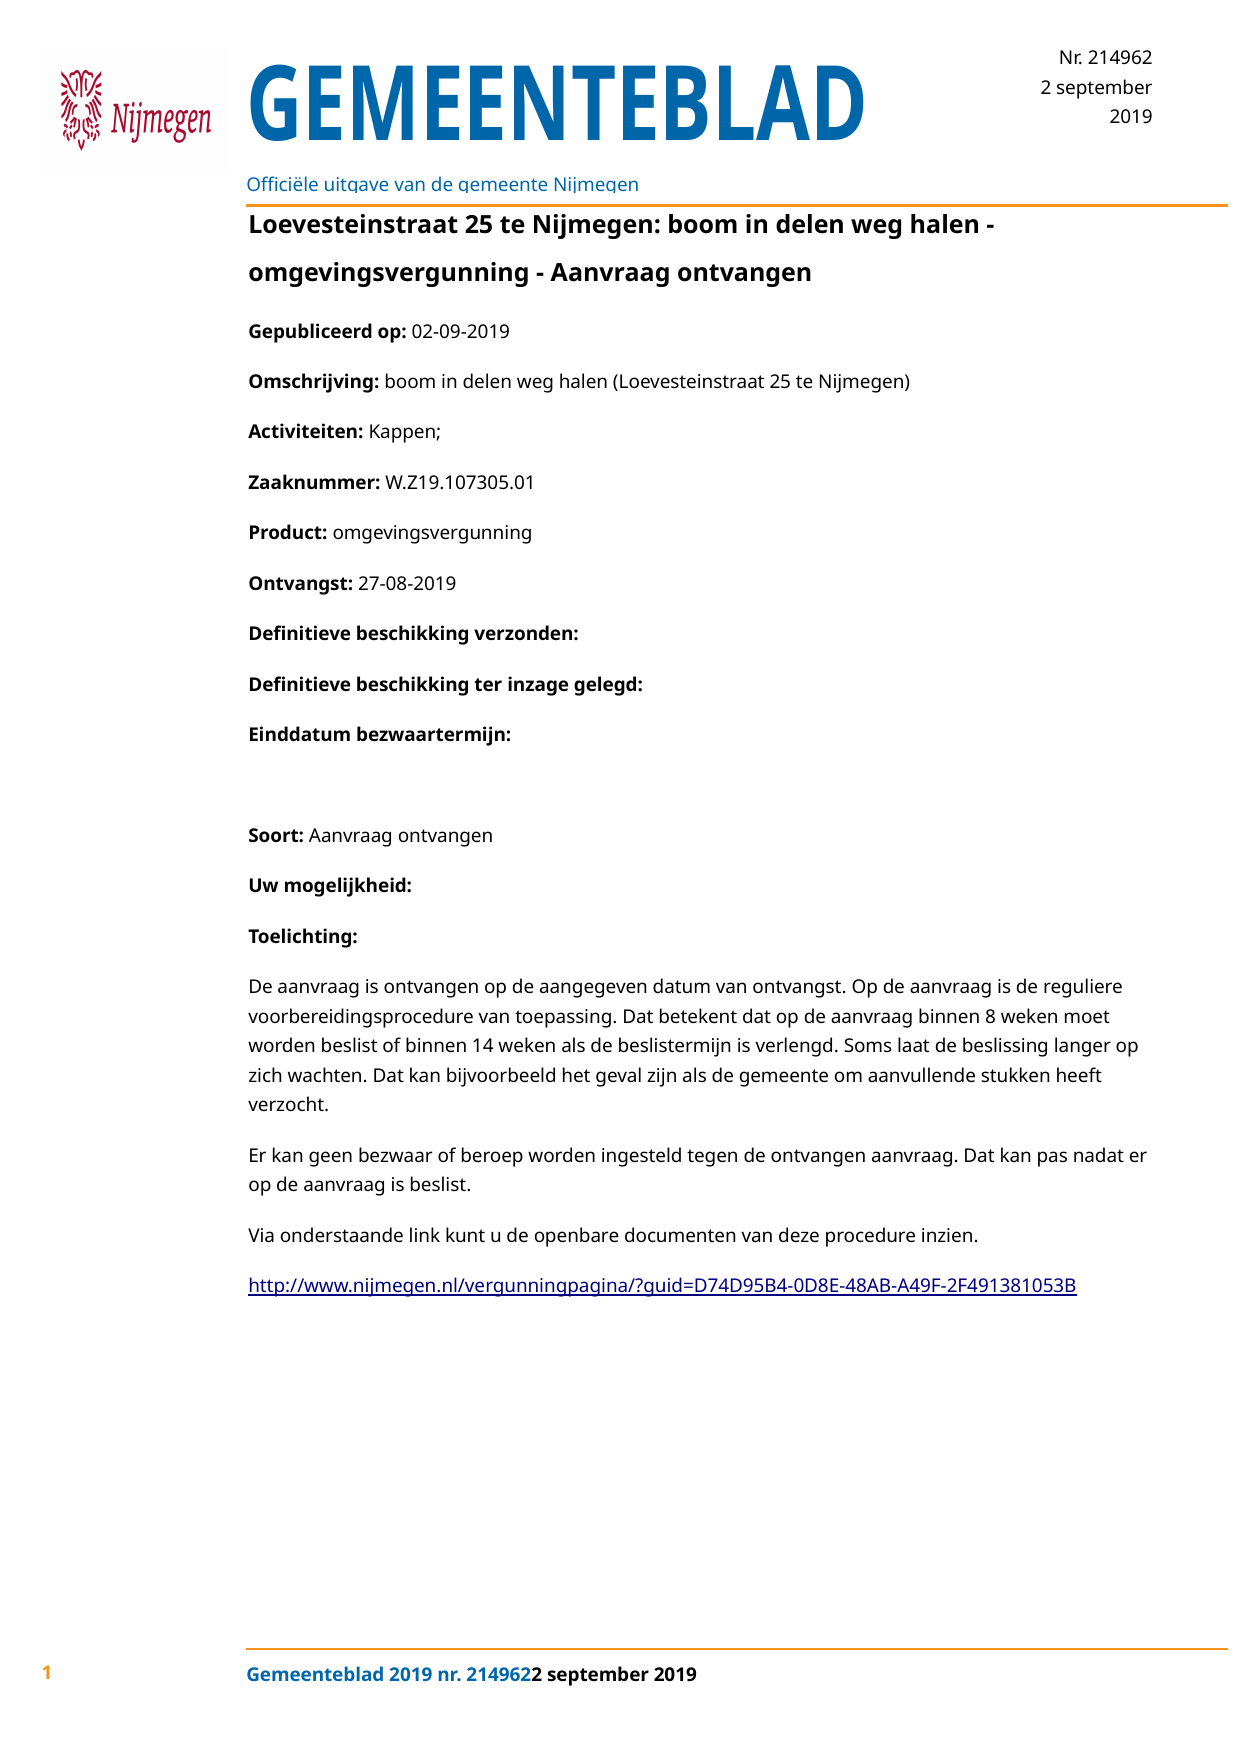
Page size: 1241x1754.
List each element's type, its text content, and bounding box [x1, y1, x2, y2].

text Product: omgevingsvergunning [248, 519, 1152, 545]
text Soort: Aanvraag ontvangen [248, 822, 1152, 848]
text Toelichting: [248, 923, 1152, 949]
text http://www.nijmegen.nl/vergunningpagina/?guid=D74D95B4-0D8E-48AB-A49F-2F491381053B [248, 1272, 1152, 1298]
text Ontvangst: 27-08-2019 [248, 570, 1152, 596]
text Definitieve beschikking verzonden: [248, 620, 1152, 646]
text Activiteiten: Kappen; [248, 419, 1152, 444]
text De aanvraag is ontvangen op de aangegeven datum van ontvangst. Op de aanvraag is de reguliere voorbereidingsprocedure van toepassing. Dat betekent dat op de aanvraag binnen 8 weken moet worden beslist of binnen 14 weken als de beslistermijn is verlengd. Soms laat de beslissing langer op zich wachten. Dat kan bijvoorbeeld het geval zijn als de gemeente om aanvullende stukken heeft verzocht. [248, 973, 1152, 1117]
text Via onderstaande link kunt u de openbare documenten van deze procedure inzien. [248, 1222, 1152, 1248]
picture [41, 47, 231, 172]
text Gepubliceerd op: 02-09-2019 [248, 318, 1152, 344]
text Omschrijving: boom in delen weg halen (Loevesteinstraat 25 te Nijmegen) [248, 368, 1152, 394]
text Einddatum bezwaartermijn: [248, 721, 1152, 747]
text Uw mogelijkheid: [248, 872, 1152, 898]
text Definitieve beschikking ter inzage gelegd: [248, 671, 1152, 697]
text Zaaknummer: W.Z19.107305.01 [248, 469, 1152, 495]
text Er kan geen bezwaar of beroep worden ingesteld tegen de ontvangen aanvraag. Dat kan pas nadat er op de aanvraag is beslist. [248, 1142, 1152, 1197]
text Loevesteinstraat 25 te Nijmegen: boom in delen weg halen - omgevingsvergunning - Aanvraag ontvangen [248, 207, 1152, 288]
